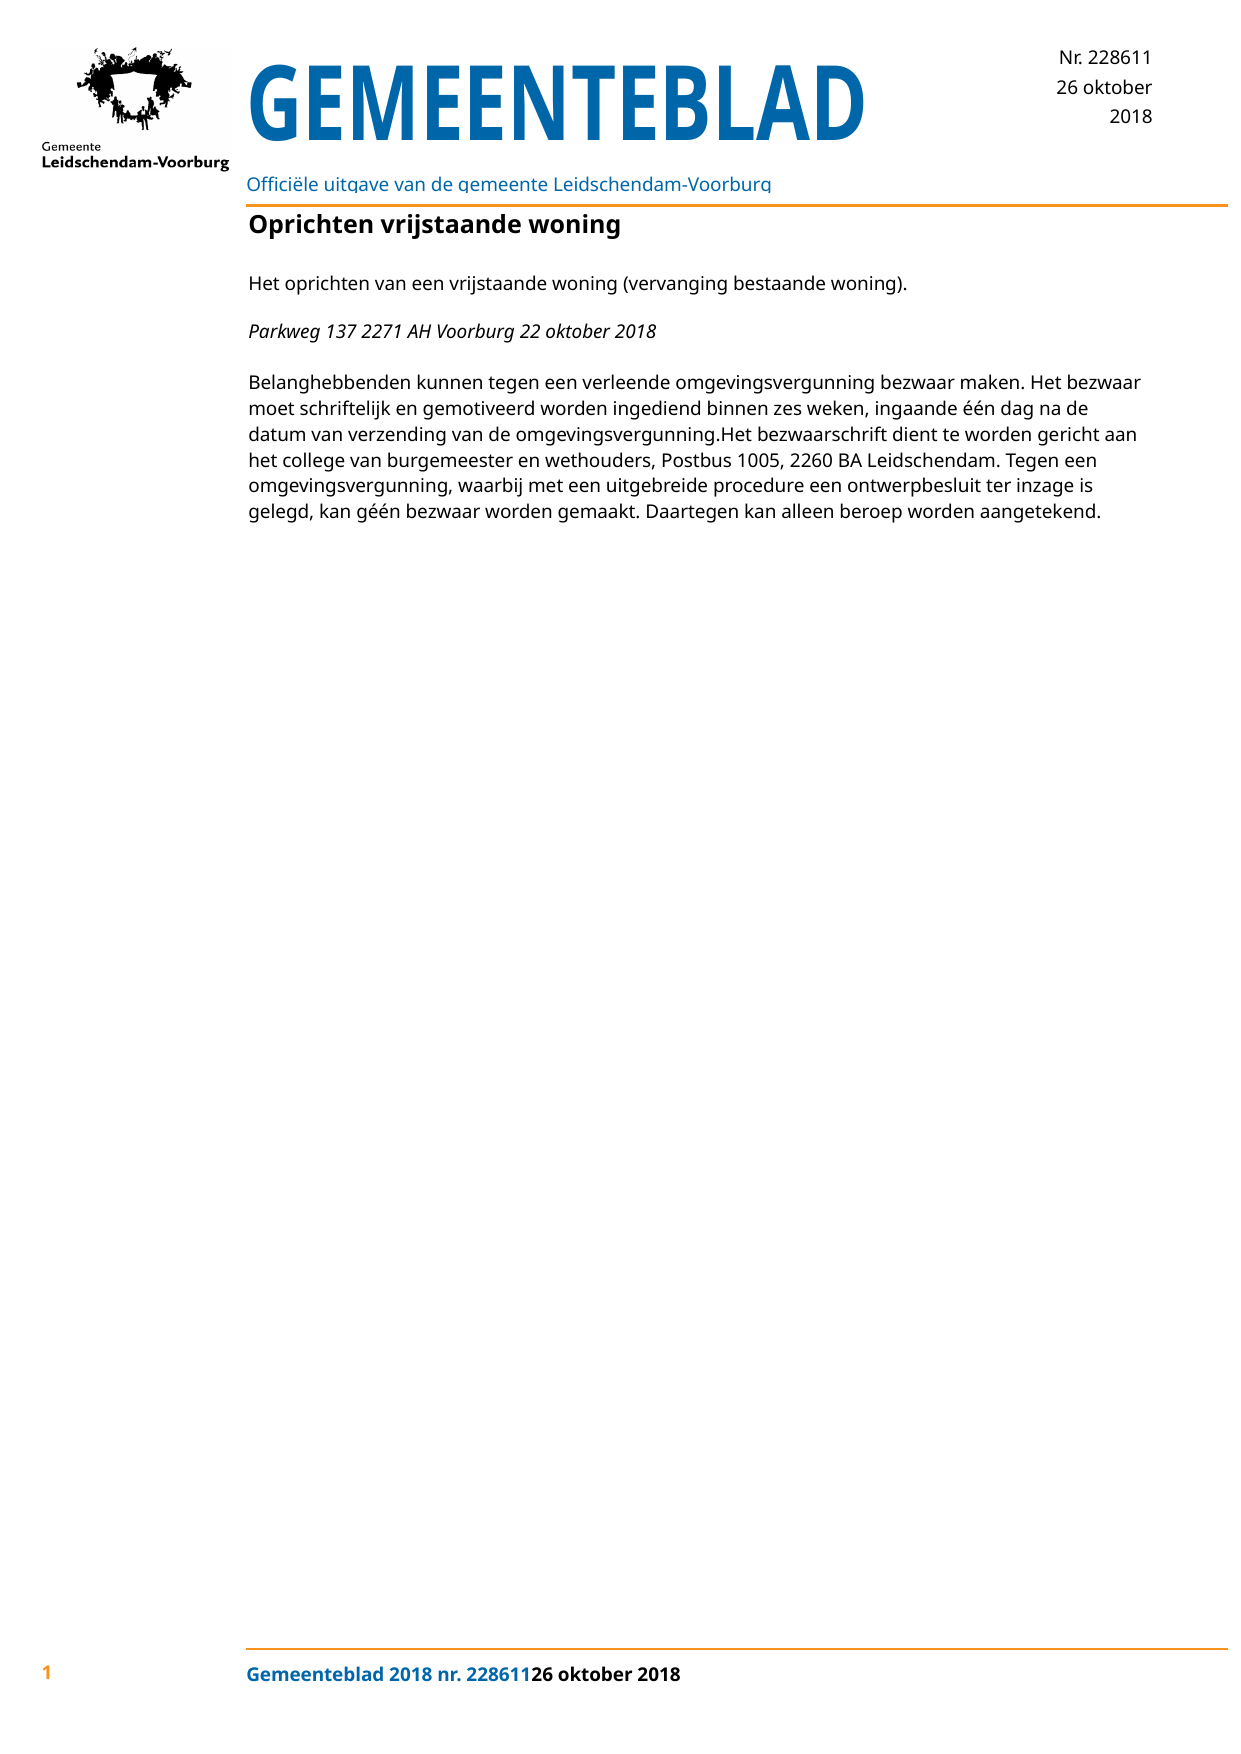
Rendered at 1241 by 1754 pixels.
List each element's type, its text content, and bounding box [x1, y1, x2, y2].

text Oprichten vrijstaande woning [248, 207, 1152, 241]
picture [41, 47, 231, 172]
text Belanghebbenden kunnen tegen een verleende omgevingsvergunning bezwaar maken. Het bezwaar moet schriftelijk en gemotiveerd worden ingediend binnen zes weken, ingaande één dag na de datum van verzending van de omgevingsvergunning.Het bezwaarschrift dient te worden gericht aan het college van burgemeester en wethouders, Postbus 1005, 2260 BA Leidschendam. Tegen een omgevingsvergunning, waarbij met een uitgebreide procedure een ontwerpbesluit ter inzage is gelegd, kan géén bezwaar worden gemaakt. Daartegen kan alleen beroep worden aangetekend. [248, 369, 1152, 524]
text Parkweg 137 2271 AH Voorburg 22 oktober 2018 [248, 318, 1152, 344]
text Het oprichten van een vrijstaande woning (vervanging bestaande woning). [248, 270, 1152, 296]
